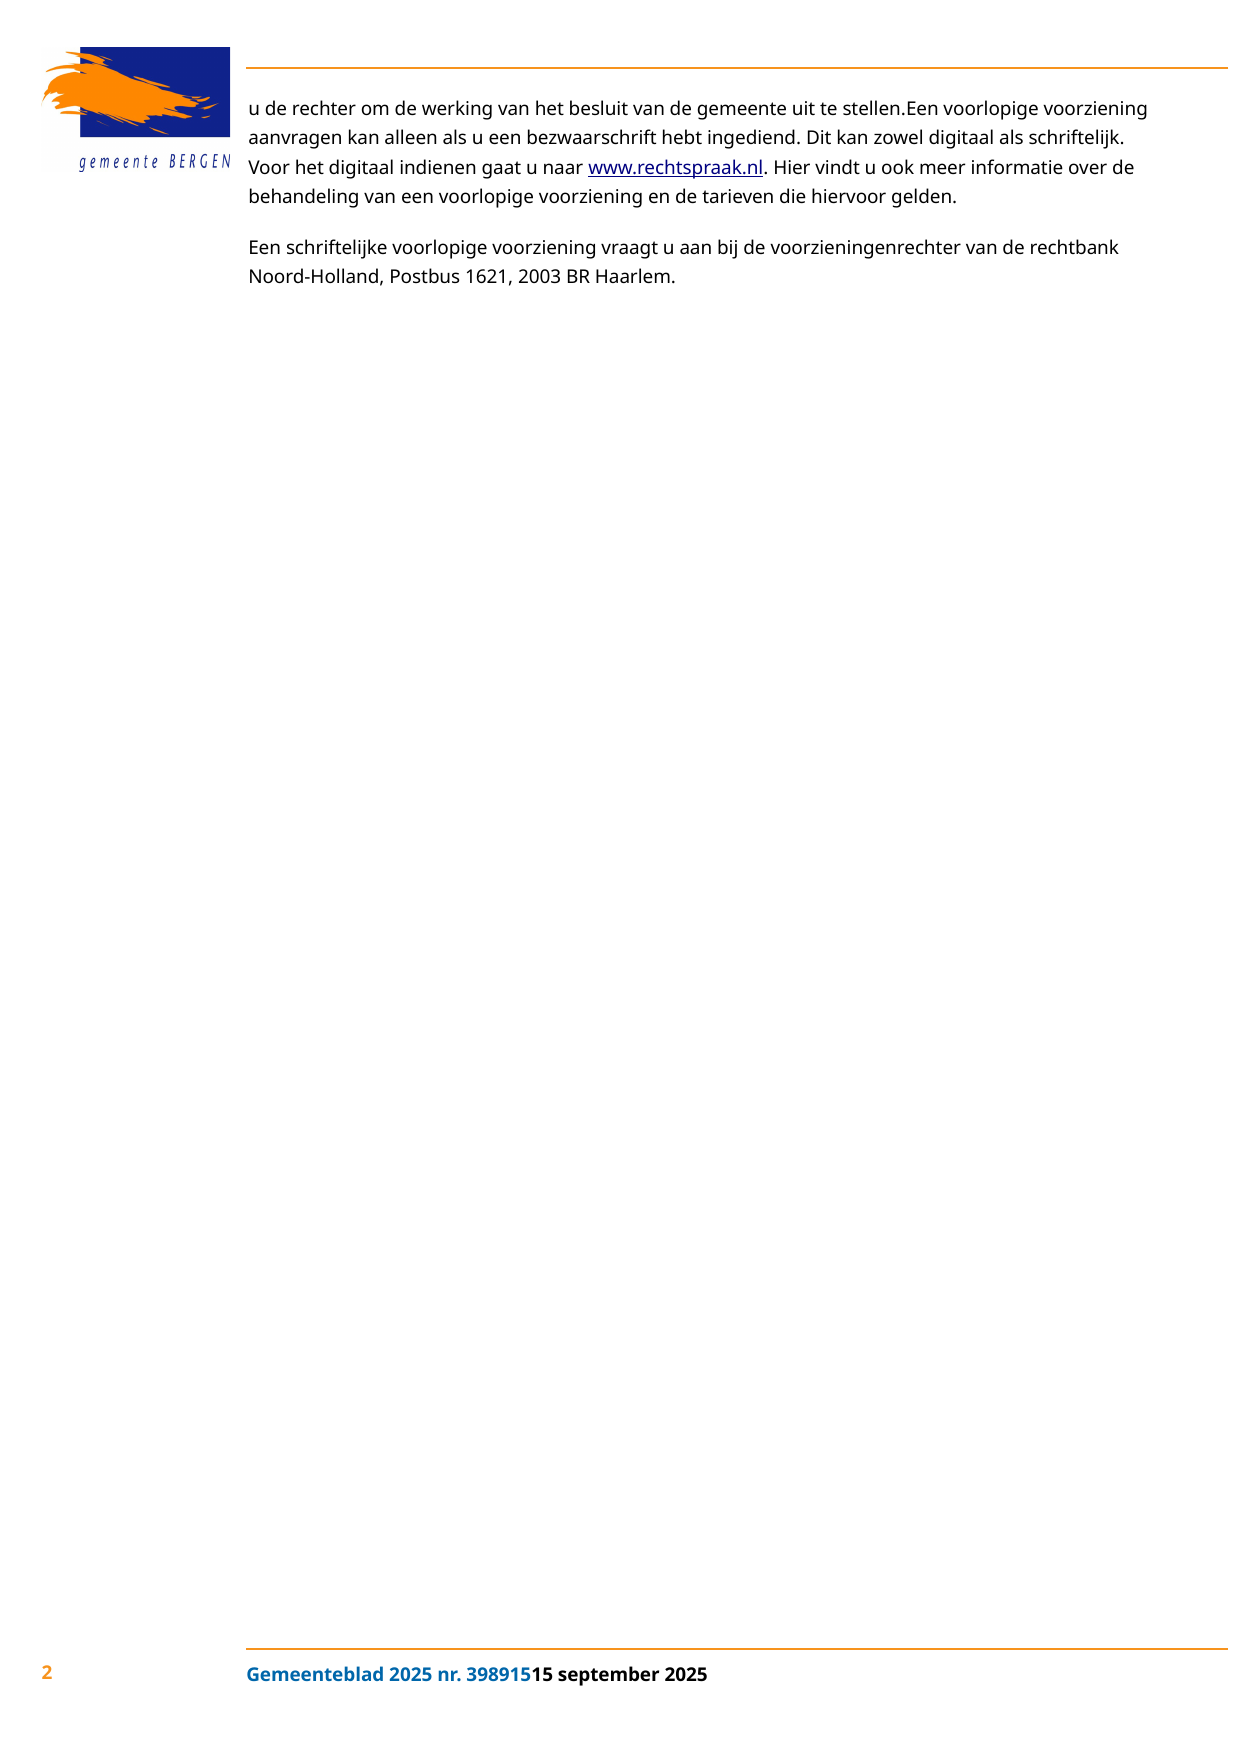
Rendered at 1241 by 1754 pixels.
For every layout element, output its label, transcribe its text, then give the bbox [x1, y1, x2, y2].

text Een schriftelijke voorlopige voorziening vraagt u aan bij de voorzieningenrechter van de rechtbank Noord-Holland, Postbus 1621, 2003 BR Haarlem. [248, 234, 1152, 289]
text u de rechter om de werking van het besluit van de gemeente uit te stellen.Een voorlopige voorziening aanvragen kan alleen als u een bezwaarschrift hebt ingediend. Dit kan zowel digitaal als schriftelijk. Voor het digitaal indienen gaat u naar www.rechtspraak.nl. Hier vindt u ook meer informatie over de behandeling van een voorlopige voorziening en de tarieven die hiervoor gelden. [248, 95, 1152, 209]
picture [41, 47, 231, 172]
